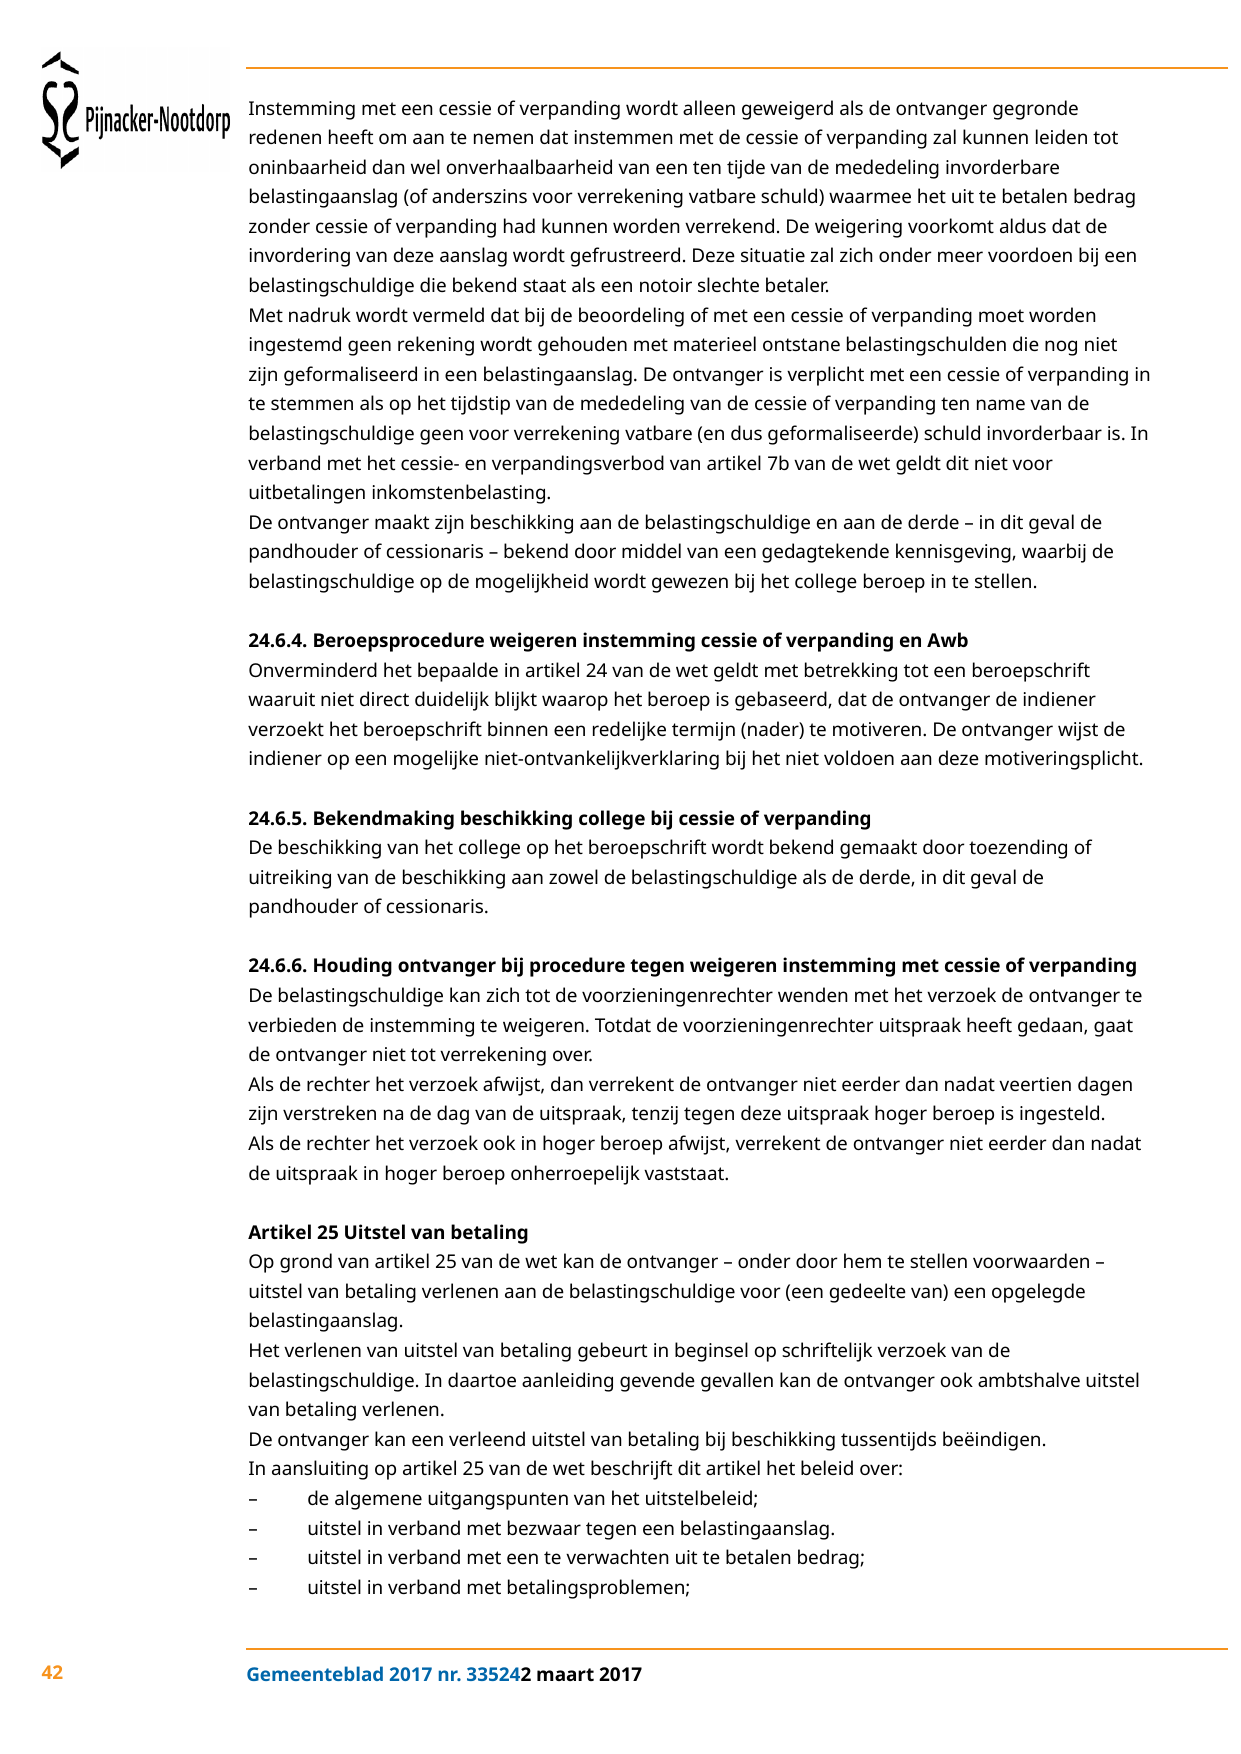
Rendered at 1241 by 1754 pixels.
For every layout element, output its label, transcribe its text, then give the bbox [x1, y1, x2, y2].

list uitstel in verband met betalingsproblemen; [248, 1574, 1152, 1600]
picture [41, 47, 231, 172]
text Met nadruk wordt vermeld dat bij de beoordeling of met een cessie of verpanding moet worden ingestemd geen rekening wordt gehouden met materieel ontstane belastingschulden die nog niet zijn geformaliseerd in een belastingaanslag. De ontvanger is verplicht met een cessie of verpanding in te stemmen als op het tijdstip van de mededeling van de cessie of verpanding ten name van de belastingschuldige geen voor verrekening vatbare (en dus geformaliseerde) schuld invorderbaar is. In verband met het cessie- en verpandingsverbod van artikel 7b van de wet geldt dit niet voor uitbetalingen inkomstenbelasting. [248, 302, 1152, 505]
text De beschikking van het college op het beroepschrift wordt bekend gemaakt door toezending of uitreiking van de beschikking aan zowel de belastingschuldige als de derde, in dit geval de pandhouder of cessionaris. [248, 834, 1152, 919]
text Artikel 25 Uitstel van betaling [248, 1219, 1152, 1245]
text Instemming met een cessie of verpanding wordt alleen geweigerd als de ontvanger gegronde redenen heeft om aan te nemen dat instemmen met de cessie of verpanding zal kunnen leiden tot oninbaarheid dan wel onverhaalbaarheid van een ten tijde van de mededeling invorderbare belastingaanslag (of anderszins voor verrekening vatbare schuld) waarmee het uit te betalen bedrag zonder cessie of verpanding had kunnen worden verrekend. De weigering voorkomt aldus dat de invordering van deze aanslag wordt gefrustreerd. Deze situatie zal zich onder meer voordoen bij een belastingschuldige die bekend staat als een notoir slechte betaler. [248, 95, 1152, 298]
text Als de rechter het verzoek ook in hoger beroep afwijst, verrekent de ontvanger niet eerder dan nadat de uitspraak in hoger beroep onherroepelijk vaststaat. [248, 1130, 1152, 1186]
list uitstel in verband met een te verwachten uit te betalen bedrag; [248, 1544, 1152, 1570]
text De ontvanger kan een verleend uitstel van betaling bij beschikking tussentijds beëindigen. [248, 1426, 1152, 1452]
text Het verlenen van uitstel van betaling gebeurt in beginsel op schriftelijk verzoek van de belastingschuldige. In daartoe aanleiding gevende gevallen kan de ontvanger ook ambtshalve uitstel van betaling verlenen. [248, 1337, 1152, 1422]
text Als de rechter het verzoek afwijst, dan verrekent de ontvanger niet eerder dan nadat veertien dagen zijn verstreken na de dag van de uitspraak, tenzij tegen deze uitspraak hoger beroep is ingesteld. [248, 1071, 1152, 1126]
text In aansluiting op artikel 25 van de wet beschrijft dit artikel het beleid over: [248, 1456, 1152, 1481]
text 24.6.5. Bekendmaking beschikking college bij cessie of verpanding [248, 805, 1152, 831]
text Op grond van artikel 25 van de wet kan de ontvanger – onder door hem te stellen voorwaarden – uitstel van betaling verlenen aan de belastingschuldige voor (een gedeelte van) een opgelegde belastingaanslag. [248, 1248, 1152, 1333]
text 24.6.4. Beroepsprocedure weigeren instemming cessie of verpanding en Awb [248, 627, 1152, 653]
text 24.6.6. Houding ontvanger bij procedure tegen weigeren instemming met cessie of verpanding [248, 953, 1152, 978]
text Onverminderd het bepaalde in artikel 24 van de wet geldt met betrekking tot een beroepschrift waaruit niet direct duidelijk blijkt waarop het beroep is gebaseerd, dat de ontvanger de indiener verzoekt het beroepschrift binnen een redelijke termijn (nader) te motiveren. De ontvanger wijst de indiener op een mogelijke niet-ontvankelijkverklaring bij het niet voldoen aan deze motiveringsplicht. [248, 657, 1152, 771]
text De belastingschuldige kan zich tot de voorzieningenrechter wenden met het verzoek de ontvanger te verbieden de instemming te weigeren. Totdat de voorzieningenrechter uitspraak heeft gedaan, gaat de ontvanger niet tot verrekening over. [248, 982, 1152, 1067]
list uitstel in verband met bezwaar tegen een belastingaanslag. [248, 1515, 1152, 1541]
list de algemene uitgangspunten van het uitstelbeleid; [248, 1485, 1152, 1511]
text De ontvanger maakt zijn beschikking aan de belastingschuldige en aan de derde – in dit geval de pandhouder of cessionaris – bekend door middel van een gedagtekende kennisgeving, waarbij de belastingschuldige op de mogelijkheid wordt gewezen bij het college beroep in te stellen. [248, 509, 1152, 594]
